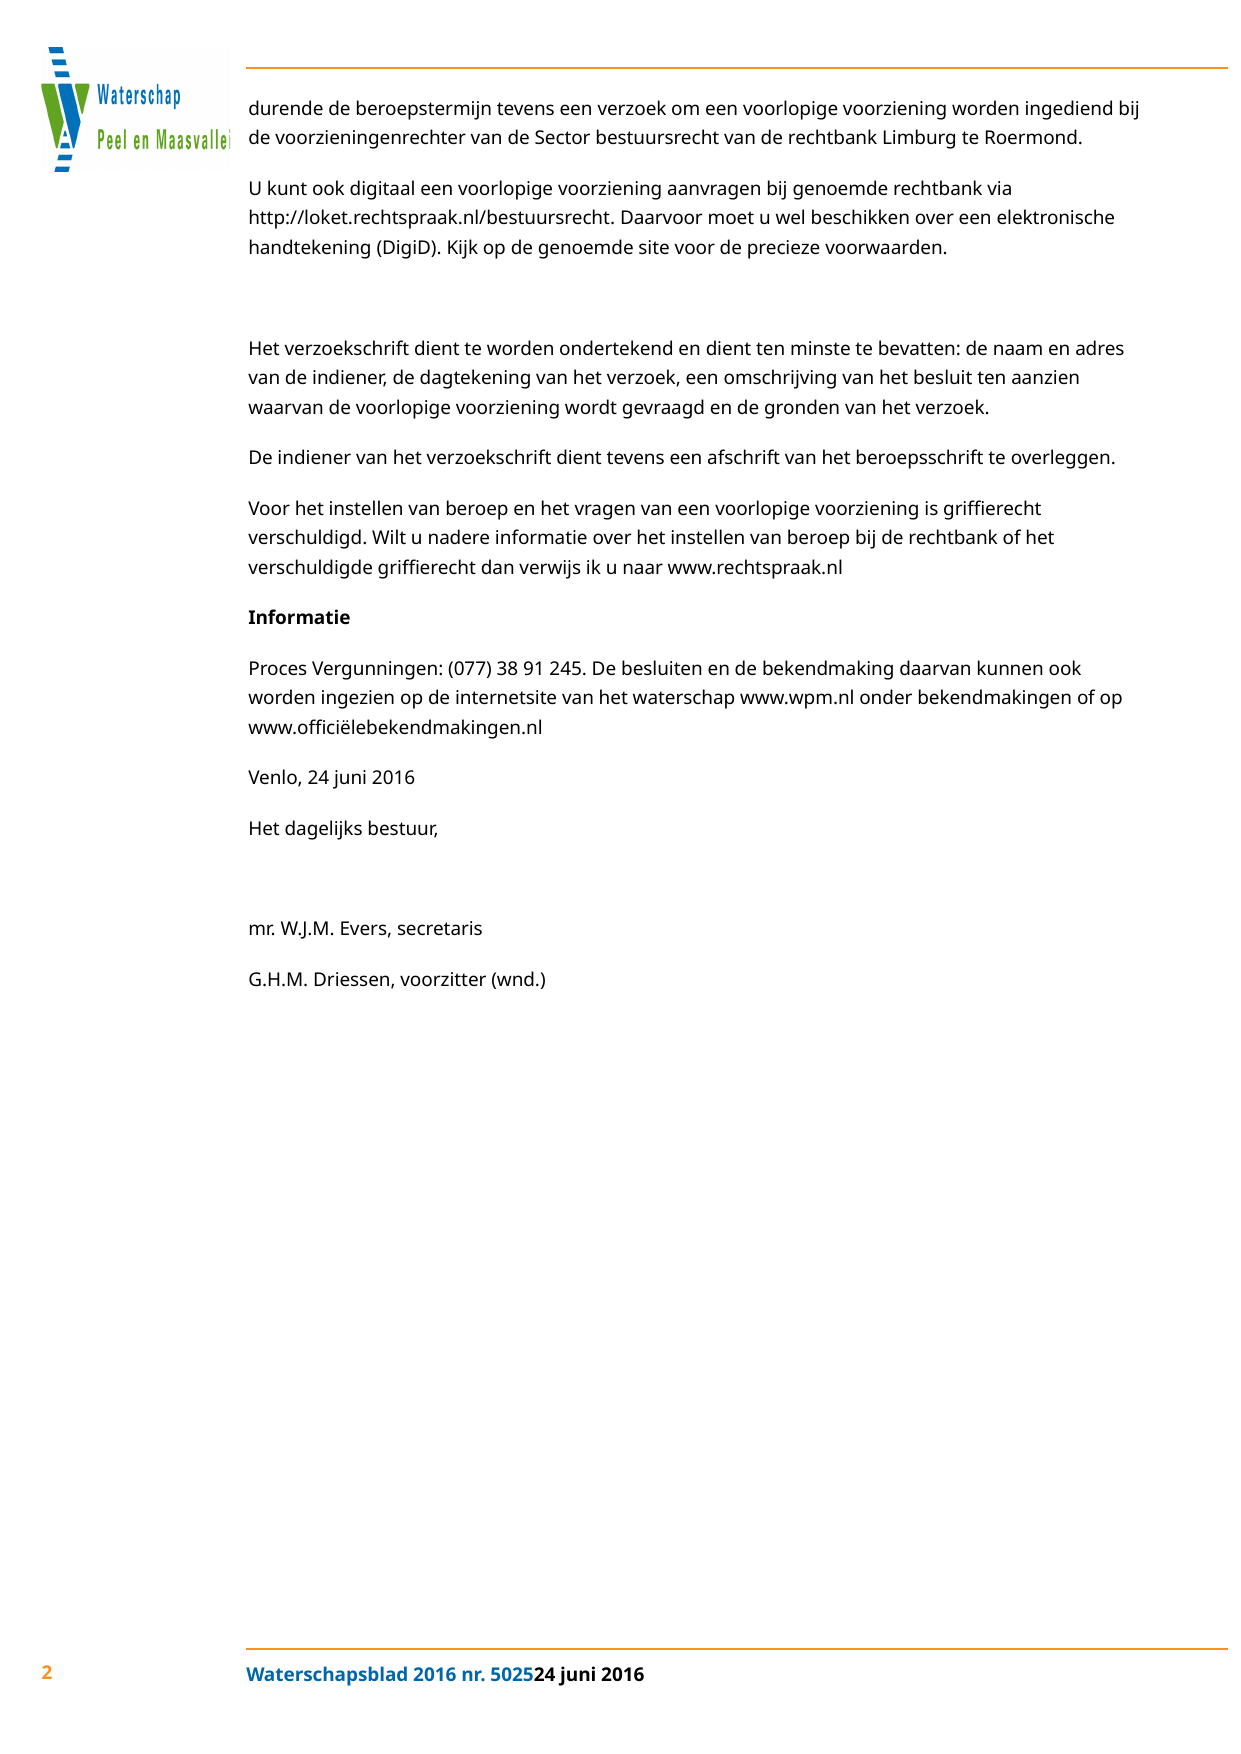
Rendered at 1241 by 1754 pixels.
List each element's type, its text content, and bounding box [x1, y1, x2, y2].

text durende de beroepstermijn tevens een verzoek om een voorlopige voorziening worden ingediend bij de voorzieningenrechter van de Sector bestuursrecht van de rechtbank Limburg te Roermond. [248, 95, 1152, 150]
text Proces Vergunningen: (077) 38 91 245. De besluiten en de bekendmaking daarvan kunnen ook worden ingezien op de internetsite van het waterschap www.wpm.nl onder bekendmakingen of op www.officiëlebekendmakingen.nl [248, 655, 1152, 740]
text Het dagelijks bestuur, [248, 815, 1152, 841]
picture [41, 47, 231, 172]
text Voor het instellen van beroep en het vragen van een voorlopige voorziening is griffierecht verschuldigd. Wilt u nadere informatie over het instellen van beroep bij de rechtbank of het verschuldigde griffierecht dan verwijs ik u naar www.rechtspraak.nl [248, 495, 1152, 580]
text Het verzoekschrift dient te worden ondertekend en dient ten minste te bevatten: de naam en adres van de indiener, de dagtekening van het verzoek, een omschrijving van het besluit ten aanzien waarvan de voorlopige voorziening wordt gevraagd en de gronden van het verzoek. [248, 335, 1152, 420]
text U kunt ook digitaal een voorlopige voorziening aanvragen bij genoemde rechtbank via http://loket.rechtspraak.nl/bestuursrecht. Daarvoor moet u wel beschikken over een elektronische handtekening (DigiD). Kijk op de genoemde site voor de precieze voorwaarden. [248, 175, 1152, 260]
text mr. W.J.M. Evers, secretaris [248, 916, 1152, 941]
text Venlo, 24 juni 2016 [248, 764, 1152, 790]
text De indiener van het verzoekschrift dient tevens een afschrift van het beroepsschrift te overleggen. [248, 444, 1152, 470]
text Informatie [248, 604, 1152, 630]
text G.H.M. Driessen, voorzitter (wnd.) [248, 966, 1152, 992]
